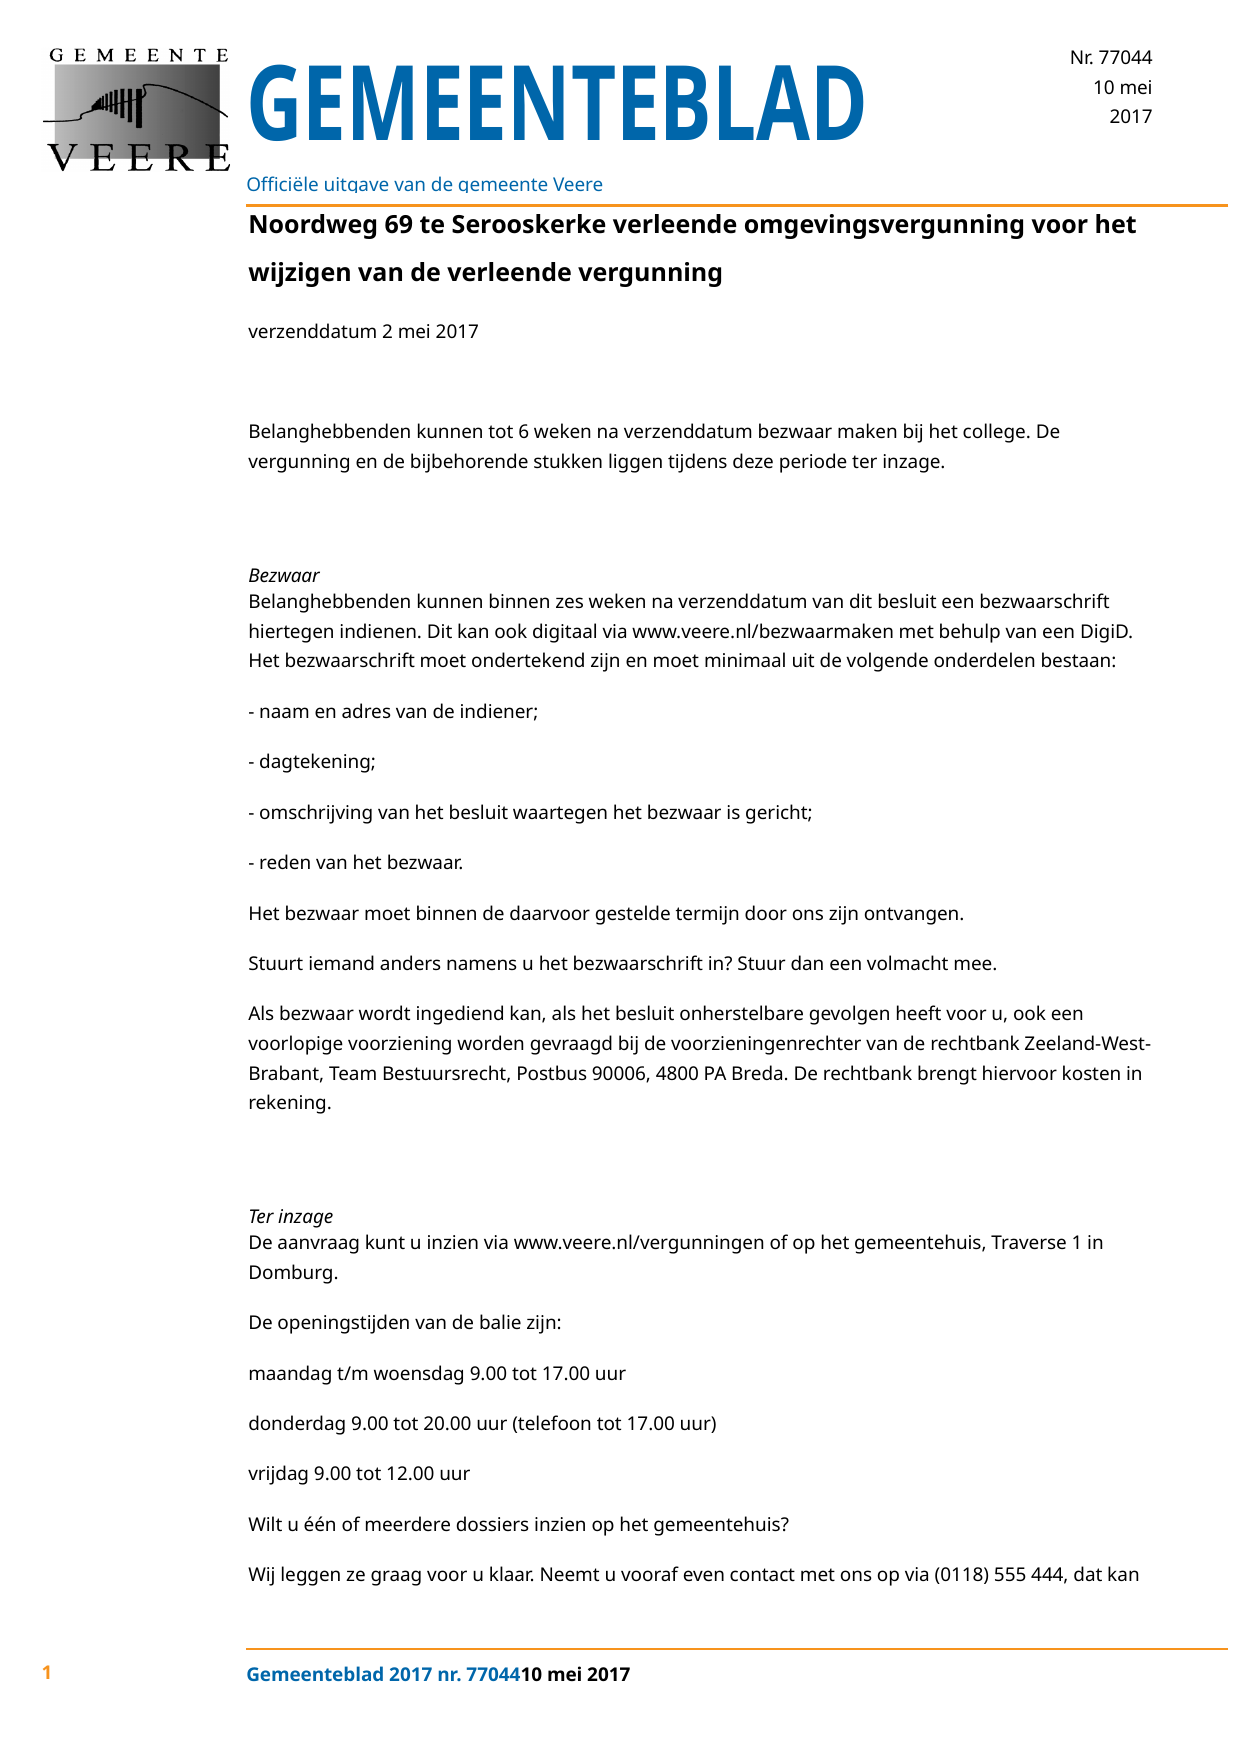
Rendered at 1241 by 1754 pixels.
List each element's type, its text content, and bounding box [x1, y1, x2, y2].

text verzenddatum 2 mei 2017 [248, 318, 1152, 344]
text Als bezwaar wordt ingediend kan, als het besluit onherstelbare gevolgen heeft voor u, ook een voorlopige voorziening worden gevraagd bij de voorzieningenrechter van de rechtbank Zeeland-West-Brabant, Team Bestuursrecht, Postbus 90006, 4800 PA Breda. De rechtbank brengt hiervoor kosten in rekening. [248, 1001, 1152, 1115]
text Belanghebbenden kunnen tot 6 weken na verzenddatum bezwaar maken bij het college. De vergunning en de bijbehorende stukken liggen tijdens deze periode ter inzage. [248, 419, 1152, 474]
text - dagtekening; [248, 748, 1152, 774]
text - naam en adres van de indiener; [248, 698, 1152, 724]
text Bezwaar [248, 563, 1152, 588]
text maandag t/m woensdag 9.00 tot 17.00 uur [248, 1360, 1152, 1386]
text vrijdag 9.00 tot 12.00 uur [248, 1461, 1152, 1486]
picture [41, 47, 231, 172]
text donderdag 9.00 tot 20.00 uur (telefoon tot 17.00 uur) [248, 1410, 1152, 1436]
text - omschrijving van het besluit waartegen het bezwaar is gericht; [248, 799, 1152, 824]
text Noordweg 69 te Serooskerke verleende omgevingsvergunning voor het wijzigen van de verleende vergunning [248, 207, 1152, 288]
text Belanghebbenden kunnen binnen zes weken na verzenddatum van dit besluit een bezwaarschrift hiertegen indienen. Dit kan ook digitaal via www.veere.nl/bezwaarmaken met behulp van een DigiD. Het bezwaarschrift moet ondertekend zijn en moet minimaal uit de volgende onderdelen bestaan: [248, 588, 1152, 673]
text Ter inzage [248, 1204, 1152, 1229]
text Wij leggen ze graag voor u klaar. Neemt u vooraf even contact met ons op via (0118) 555 444, dat kan [248, 1561, 1152, 1587]
text Stuurt iemand anders namens u het bezwaarschrift in? Stuur dan een volmacht mee. [248, 950, 1152, 976]
text Het bezwaar moet binnen de daarvoor gestelde termijn door ons zijn ontvangen. [248, 900, 1152, 925]
text Wilt u één of meerdere dossiers inzien op het gemeentehuis? [248, 1511, 1152, 1537]
text De aanvraag kunt u inzien via www.veere.nl/vergunningen of op het gemeentehuis, Traverse 1 in Domburg. [248, 1229, 1152, 1285]
text De openingstijden van de balie zijn: [248, 1309, 1152, 1335]
text - reden van het bezwaar. [248, 849, 1152, 875]
